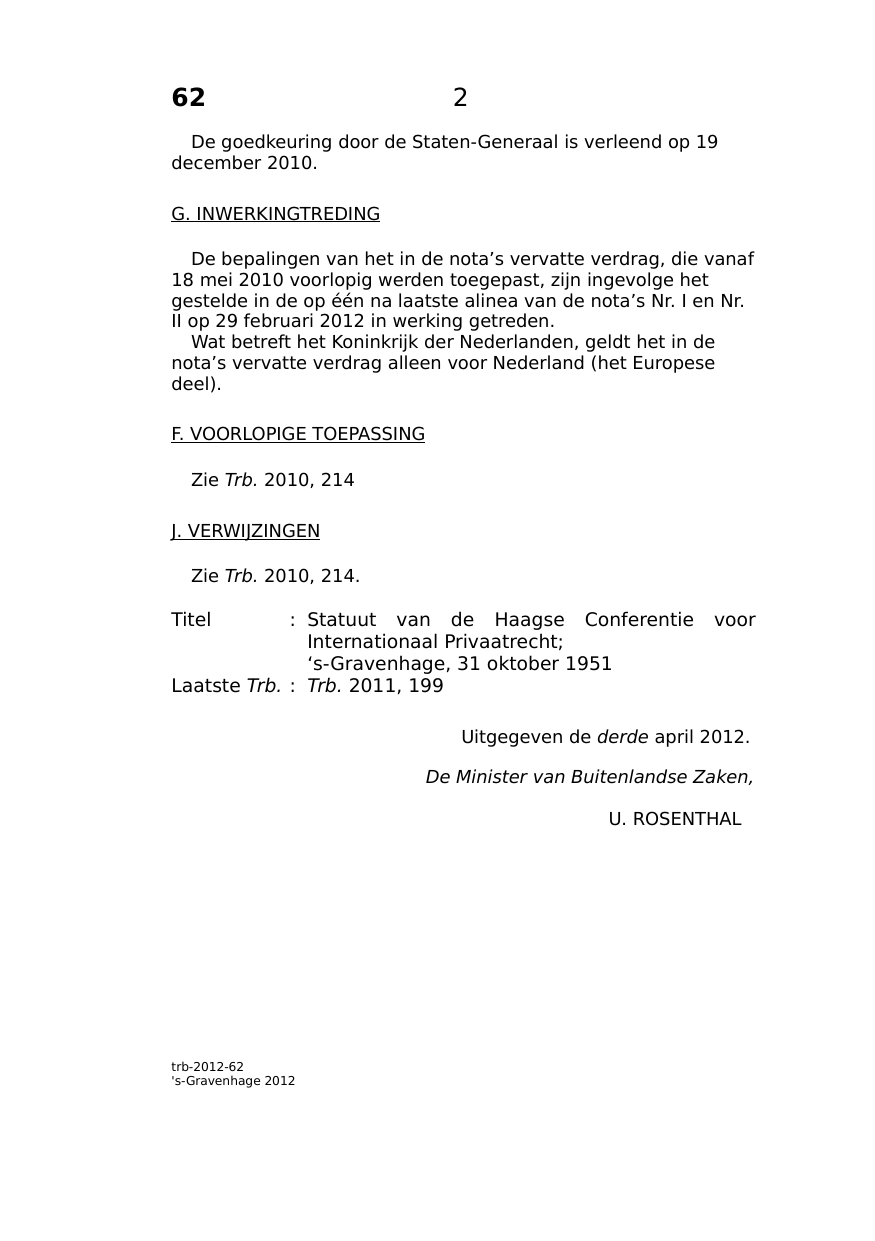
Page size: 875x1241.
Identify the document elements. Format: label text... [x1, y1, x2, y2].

text Uitgegeven de derde april 2012. [171, 726, 756, 747]
text Zie Trb. 2010, 214 [171, 470, 756, 491]
table_header Statuut van de Haagse Conferentie voor Internationaal Privaatrecht; ‘s-Gravenhage, 31 oktober 1951 [307, 609, 756, 674]
subtitle J. VERWIJZINGEN [171, 521, 756, 541]
table_cell Laatste Trb. [171, 675, 289, 696]
table_header Titel [171, 609, 289, 674]
subtitle F. VOORLOPIGE TOEPASSING [171, 424, 756, 445]
text 's-Gravenhage 2012 [171, 1074, 405, 1088]
text Zie Trb. 2010, 214. [171, 566, 756, 587]
text De goedkeuring door de Staten-Generaal is verleend op 19 december 2010. [171, 132, 756, 173]
text trb-2012-62 [171, 1060, 405, 1074]
text De bepalingen van het in de nota’s vervatte verdrag, die vanaf 18 mei 2010 voorlopig werden toegepast, zijn ingevolge het gestelde in de op één na laatste alinea van de nota’s Nr. I en Nr. II op 29 februari 2012 in werking getreden. [171, 249, 756, 332]
text De Minister van Buitenlandse Zaken, U. ROSENTHAL [171, 767, 756, 829]
table_cell : [289, 675, 307, 696]
subtitle G. INWERKINGTREDING [171, 203, 756, 224]
table_cell Trb. 2011, 199 [307, 675, 756, 696]
text Wat betreft het Koninkrijk der Nederlanden, geldt het in de nota’s vervatte verdrag alleen voor Nederland (het Europese deel). [171, 332, 756, 394]
table_header : [289, 609, 307, 674]
